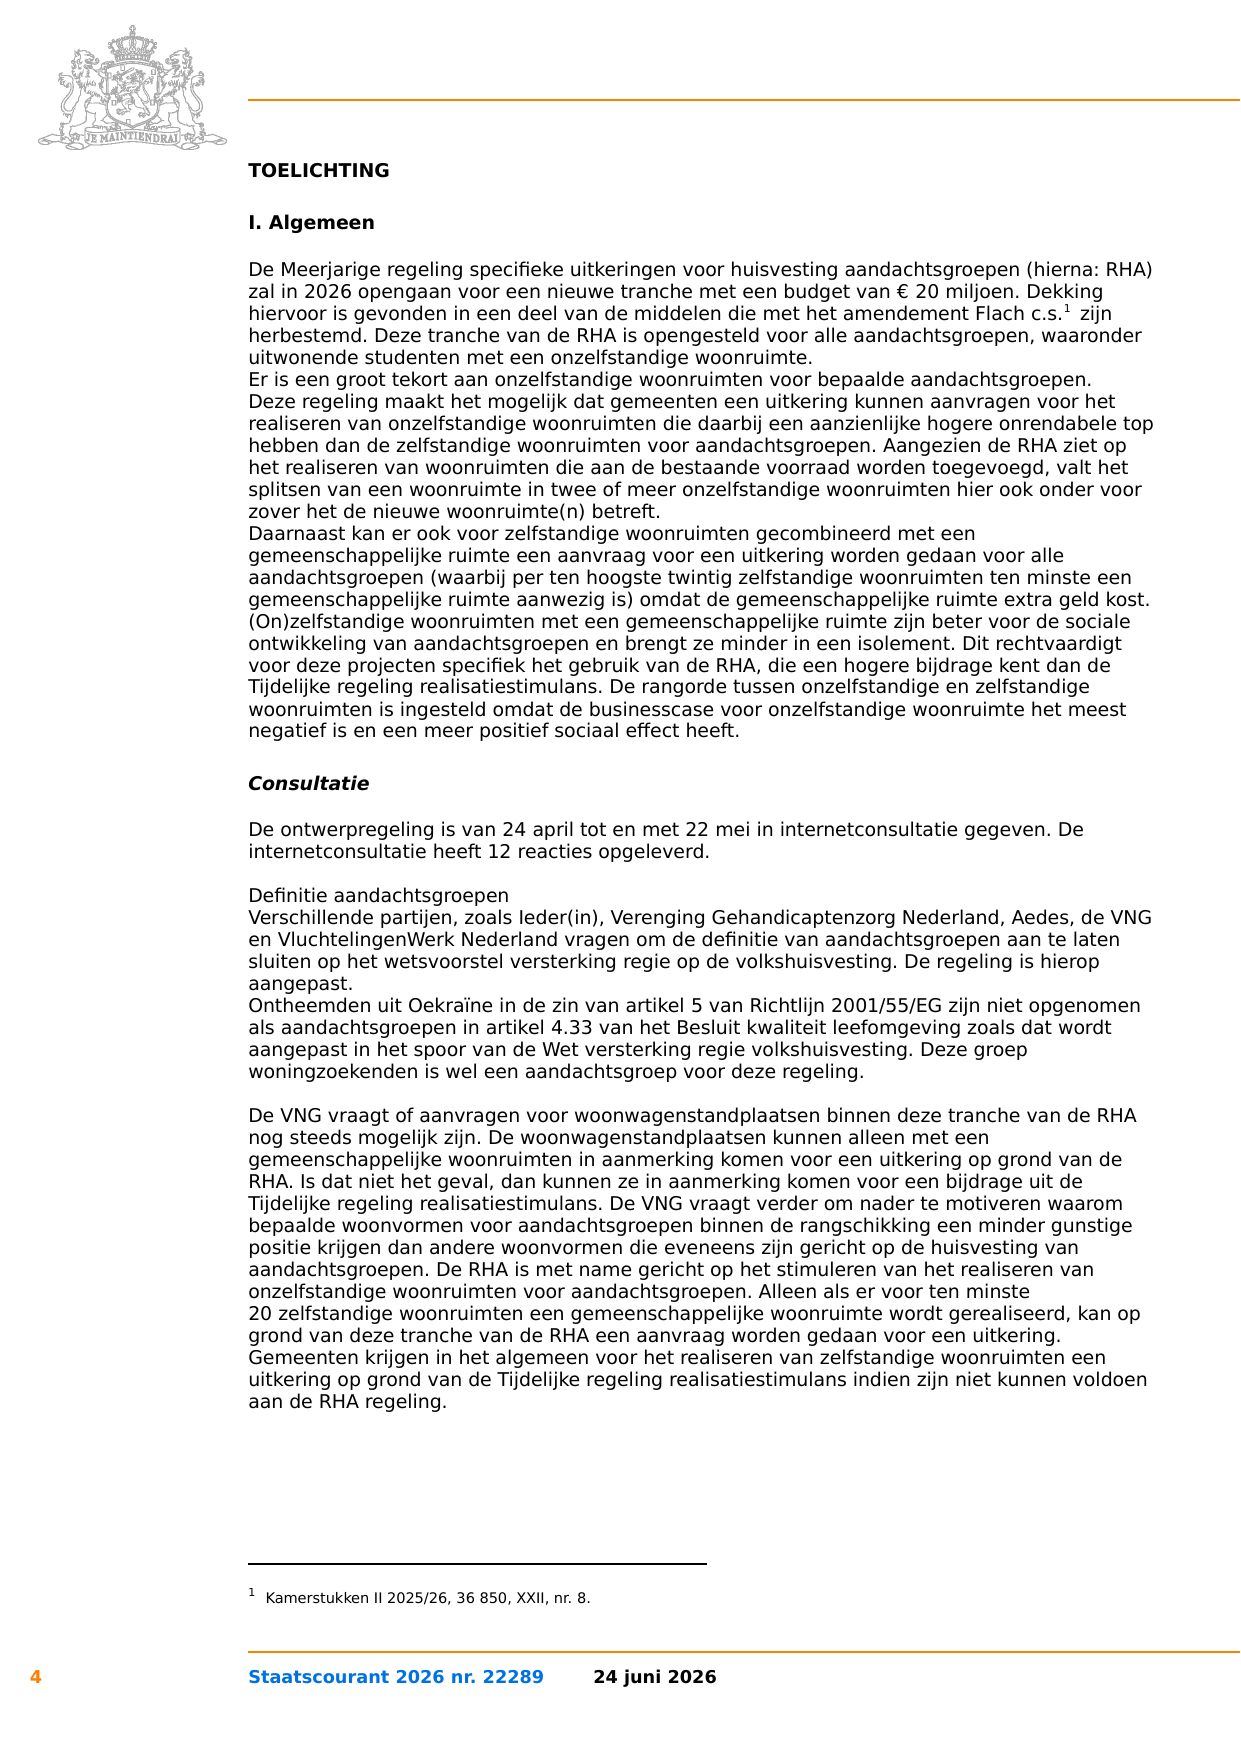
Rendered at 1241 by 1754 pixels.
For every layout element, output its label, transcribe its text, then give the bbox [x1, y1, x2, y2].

text De VNG vraagt of aanvragen voor woonwagenstandplaatsen binnen deze tranche van de RHA nog steeds mogelijk zijn. De woonwagenstandplaatsen kunnen alleen met een gemeenschappelijke woonruimten in aanmerking komen voor een uitkering op grond van de RHA. Is dat niet het geval, dan kunnen ze in aanmerking komen voor een bijdrage uit de Tijdelijke regeling realisatiestimulans. De VNG vraagt verder om nader te motiveren waarom bepaalde woonvormen voor aandachtsgroepen binnen de rangschikking een minder gunstige positie krijgen dan andere woonvormen die eveneens zijn gericht op de huisvesting van aandachtsgroepen. De RHA is met name gericht op het stimuleren van het realiseren van onzelfstandige woonruimten voor aandachtsgroepen. Alleen als er voor ten minste 20 zelfstandige woonruimten een gemeenschappelijke woonruimte wordt gerealiseerd, kan op grond van deze tranche van de RHA een aanvraag worden gedaan voor een uitkering. Gemeenten krijgen in het algemeen voor het realiseren van zelfstandige woonruimten een uitkering op grond van de Tijdelijke regeling realisatiestimulans indien zijn niet kunnen voldoen aan de RHA regeling. [248, 1105, 1163, 1413]
text Kamerstukken II 2025/26, 36 850, XXII, nr. 8. [248, 1586, 1163, 1608]
subtitle TOELICHTING [248, 160, 1163, 182]
text De Meerjarige regeling specifieke uitkeringen voor huisvesting aandachtsgroepen (hierna: RHA) zal in 2026 opengaan voor een nieuwe tranche met een budget van € 20 miljoen. Dekking hiervoor is gevonden in een deel van de middelen die met het amendement Flach c.s. zijn herbestemd. Deze tranche van de RHA is opengesteld voor alle aandachtsgroepen, waaronder uitwonende studenten met een onzelfstandige woonruimte. [248, 259, 1163, 369]
subtitle I. Algemeen [248, 212, 1163, 234]
text Er is een groot tekort aan onzelfstandige woonruimten voor bepaalde aandachtsgroepen. [248, 369, 1163, 391]
text Definitie aandachtsgroepen [248, 885, 1163, 907]
text Verschillende partijen, zoals Ieder(in), Verenging Gehandicaptenzorg Nederland, Aedes, de VNG en VluchtelingenWerk Nederland vragen om de definitie van aandachtsgroepen aan te laten sluiten op het wetsvoorstel versterking regie op de volkshuisvesting. De regeling is hierop aangepast. [248, 907, 1163, 995]
text (On)zelfstandige woonruimten met een gemeenschappelijke ruimte zijn beter voor de sociale ontwikkeling van aandachtsgroepen en brengt ze minder in een isolement. Dit rechtvaardigt voor deze projecten specifiek het gebruik van de RHA, die een hogere bijdrage kent dan de Tijdelijke regeling realisatiestimulans. De rangorde tussen onzelfstandige en zelfstandige woonruimten is ingesteld omdat de businesscase voor onzelfstandige woonruimte het meest negatief is en een meer positief sociaal effect heeft. [248, 611, 1163, 742]
text Daarnaast kan er ook voor zelfstandige woonruimten gecombineerd met een gemeenschappelijke ruimte een aanvraag voor een uitkering worden gedaan voor alle aandachtsgroepen (waarbij per ten hoogste twintig zelfstandige woonruimten ten minste een gemeenschappelijke ruimte aanwezig is) omdat de gemeenschappelijke ruimte extra geld kost. [248, 523, 1163, 611]
picture [38, 25, 227, 150]
text Ontheemden uit Oekraïne in de zin van artikel 5 van Richtlijn 2001/55/EG zijn niet opgenomen als aandachtsgroepen in artikel 4.33 van het Besluit kwaliteit leefomgeving zoals dat wordt aangepast in het spoor van de Wet versterking regie volkshuisvesting. Deze groep woningzoekenden is wel een aandachtsgroep voor deze regeling. [248, 995, 1163, 1083]
text Deze regeling maakt het mogelijk dat gemeenten een uitkering kunnen aanvragen voor het realiseren van onzelfstandige woonruimten die daarbij een aanzienlijke hogere onrendabele top hebben dan de zelfstandige woonruimten voor aandachtsgroepen. Aangezien de RHA ziet op het realiseren van woonruimten die aan de bestaande voorraad worden toegevoegd, valt het splitsen van een woonruimte in twee of meer onzelfstandige woonruimten hier ook onder voor zover het de nieuwe woonruimte(n) betreft. [248, 391, 1163, 523]
subtitle Consultatie [248, 772, 1163, 794]
text De ontwerpregeling is van 24 april tot en met 22 mei in internetconsultatie gegeven. De internetconsultatie heeft 12 reacties opgeleverd. [248, 819, 1163, 863]
